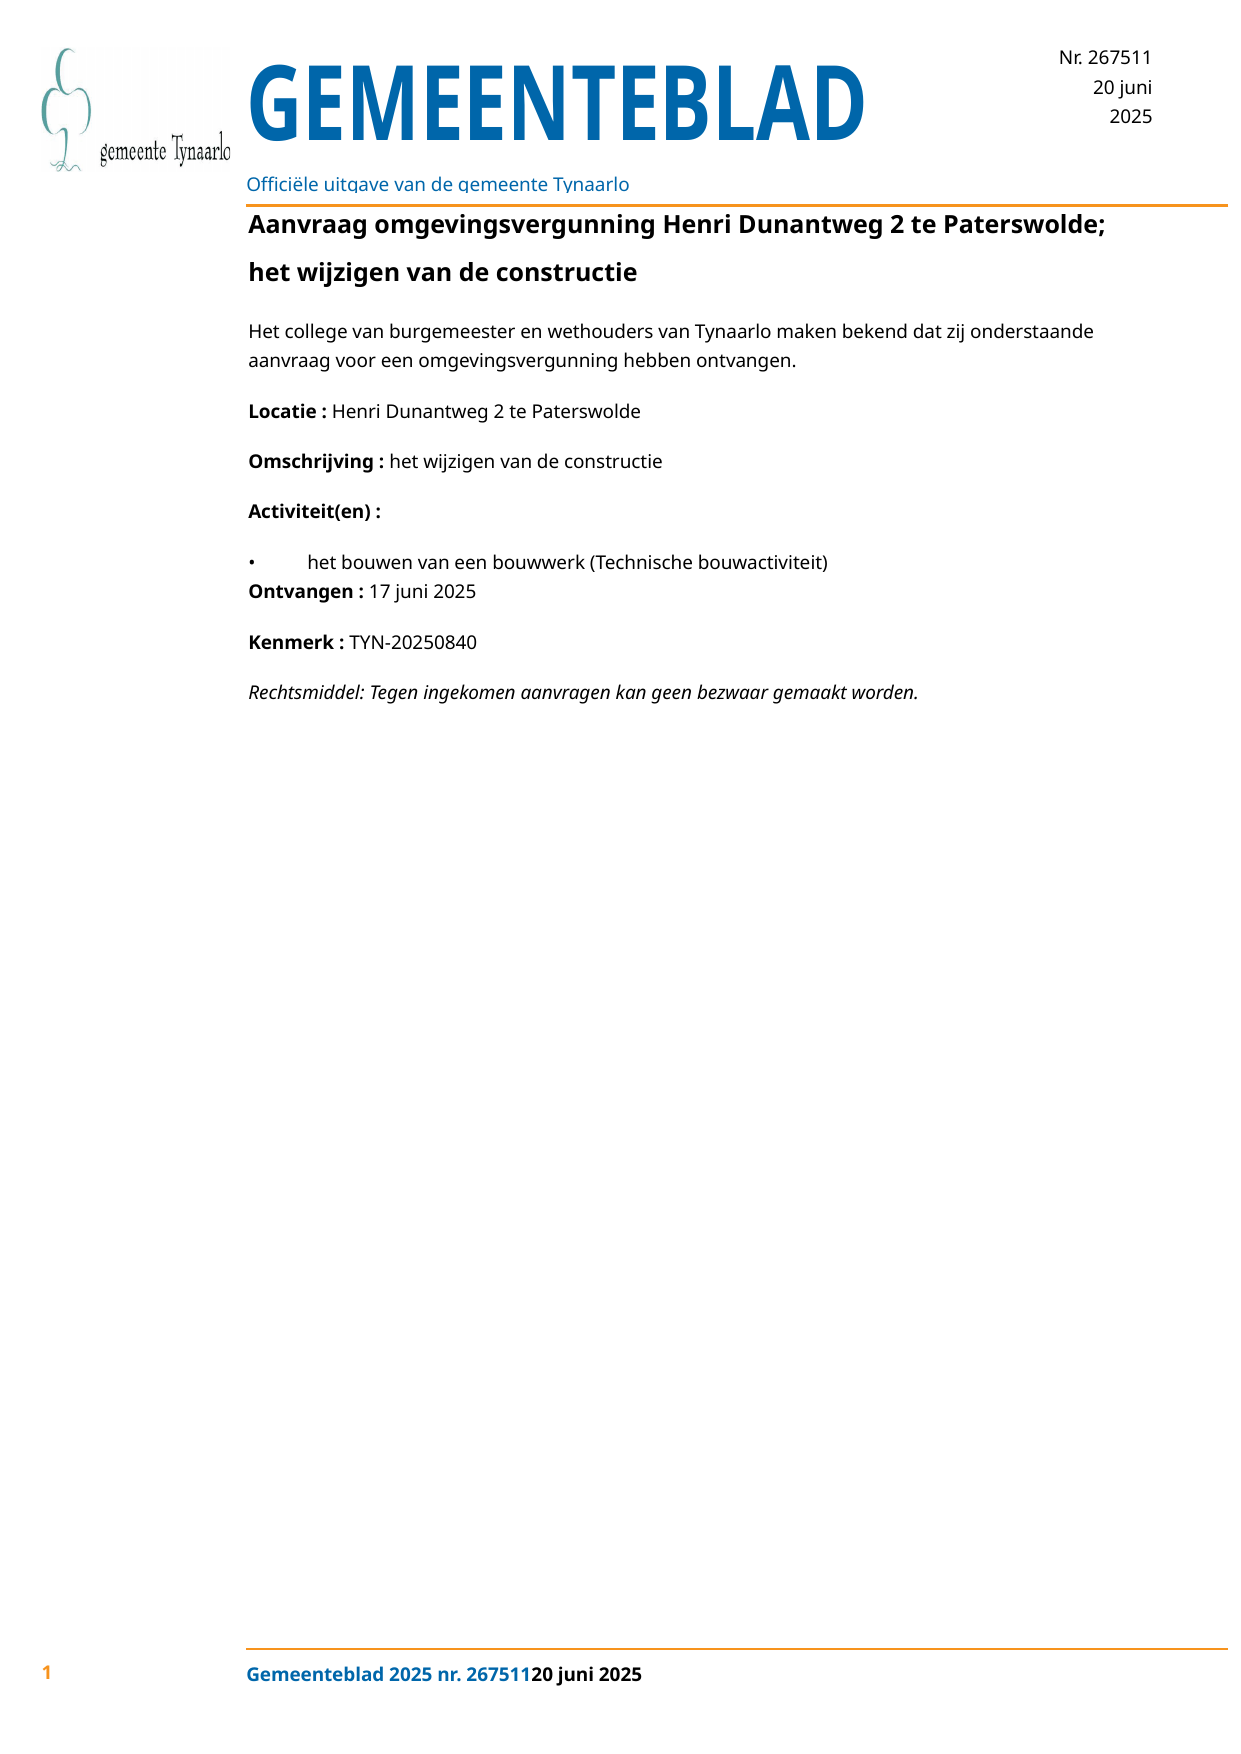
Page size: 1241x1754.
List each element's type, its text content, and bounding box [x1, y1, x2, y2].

picture [41, 47, 231, 172]
text Aanvraag omgevingsvergunning Henri Dunantweg 2 te Paterswolde; het wijzigen van de constructie [248, 207, 1152, 288]
text Rechtsmiddel: Tegen ingekomen aanvragen kan geen bezwaar gemaakt worden. [248, 679, 1152, 705]
text Het college van burgemeester en wethouders van Tynaarlo maken bekend dat zij onderstaande aanvraag voor een omgevingsvergunning hebben ontvangen. [248, 318, 1152, 373]
text Kenmerk : TYN-20250840 [248, 629, 1152, 655]
text Omschrijving : het wijzigen van de constructie [248, 448, 1152, 474]
text Locatie : Henri Dunantweg 2 te Paterswolde [248, 398, 1152, 424]
text Activiteit(en) : [248, 499, 1152, 524]
text Ontvangen : 17 juni 2025 [248, 579, 1152, 604]
list het bouwen van een bouwwerk (Technische bouwactiviteit) [248, 549, 1152, 575]
